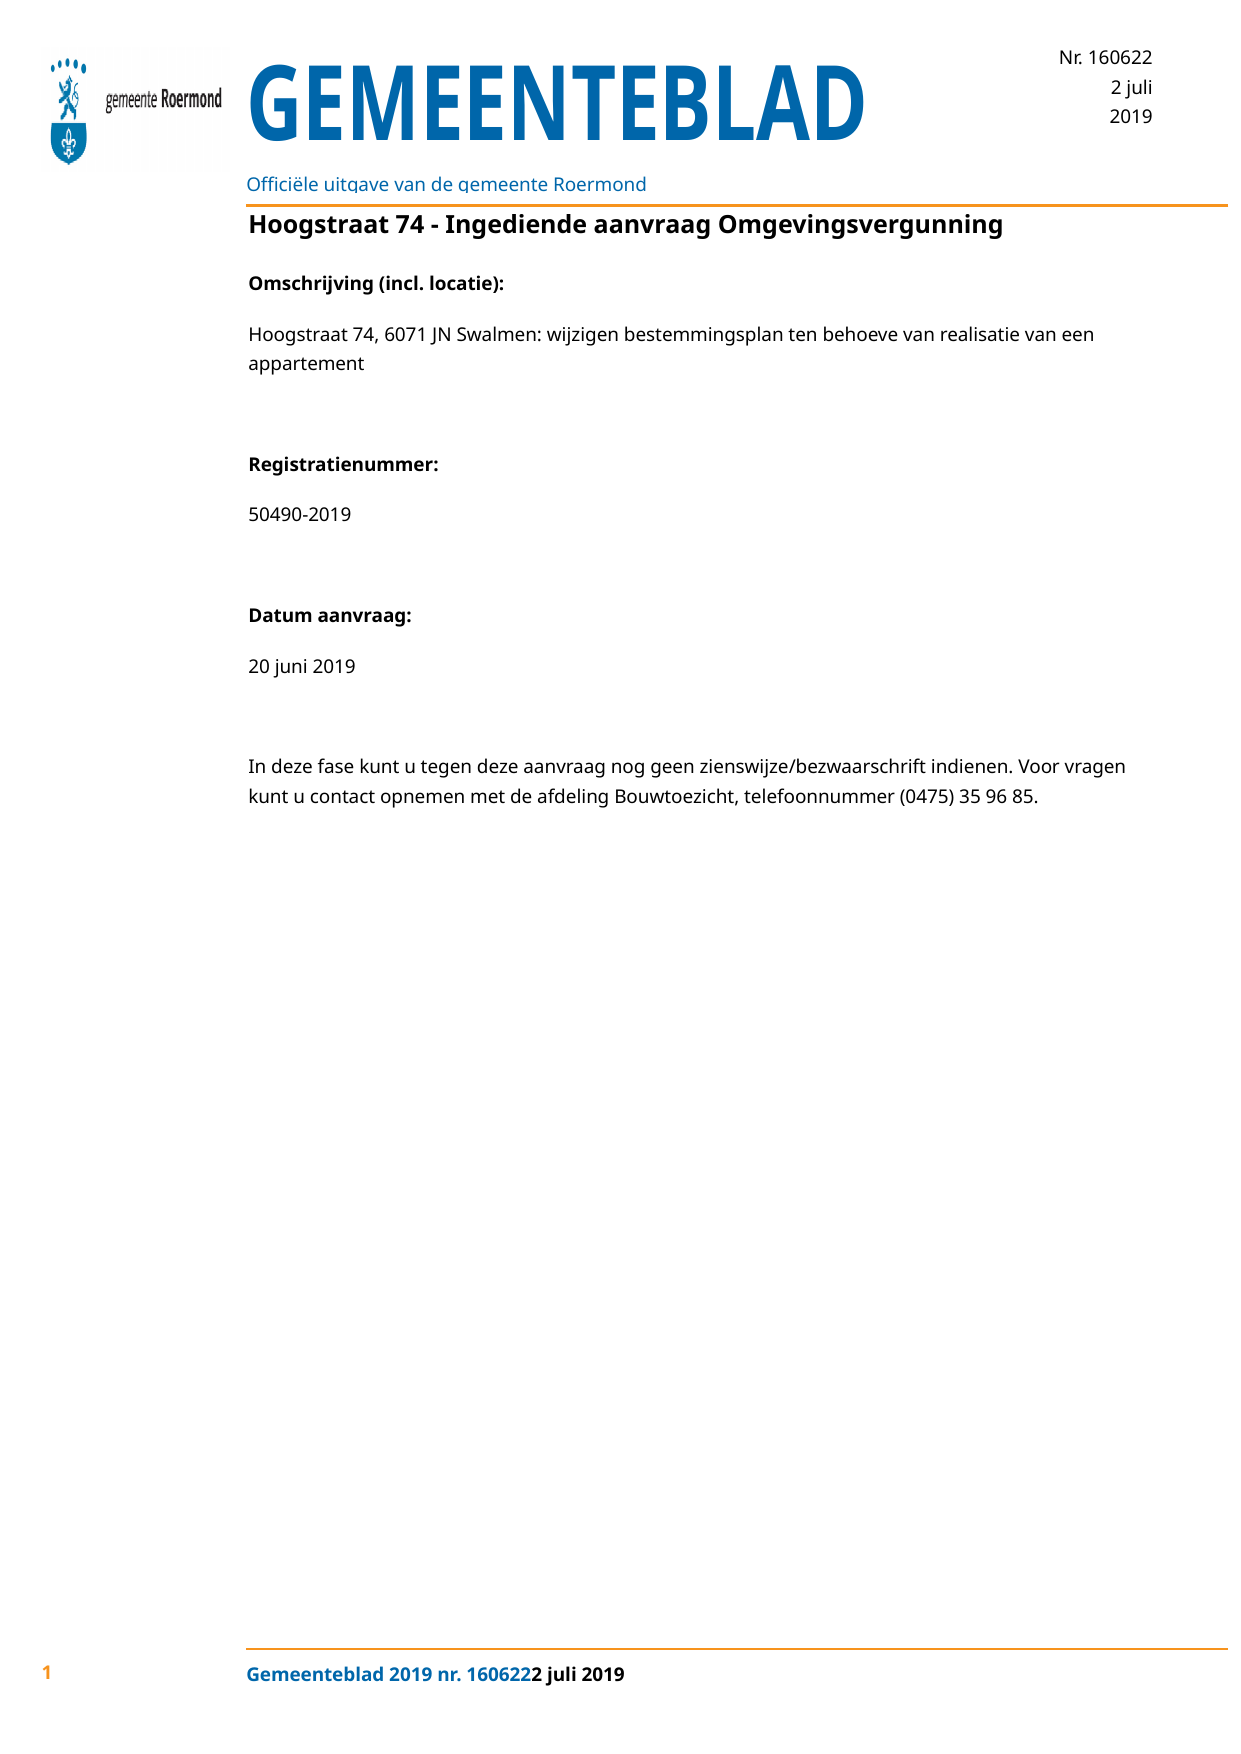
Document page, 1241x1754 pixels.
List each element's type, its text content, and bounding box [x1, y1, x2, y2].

text Hoogstraat 74 - Ingediende aanvraag Omgevingsvergunning [248, 207, 1152, 241]
text Hoogstraat 74, 6071 JN Swalmen: wijzigen bestemmingsplan ten behoeve van realisatie van een appartement [248, 321, 1152, 376]
text In deze fase kunt u tegen deze aanvraag nog geen zienswijze/bezwaarschrift indienen. Voor vragen kunt u contact opnemen met de afdeling Bouwtoezicht, telefoonnummer (0475) 35 96 85. [248, 754, 1152, 809]
text Registratienummer: [248, 451, 1152, 477]
text 50490-2019 [248, 502, 1152, 527]
picture [41, 47, 231, 172]
text Datum aanvraag: [248, 602, 1152, 628]
text Omschrijving (incl. locatie): [248, 270, 1152, 296]
text 20 juni 2019 [248, 653, 1152, 678]
